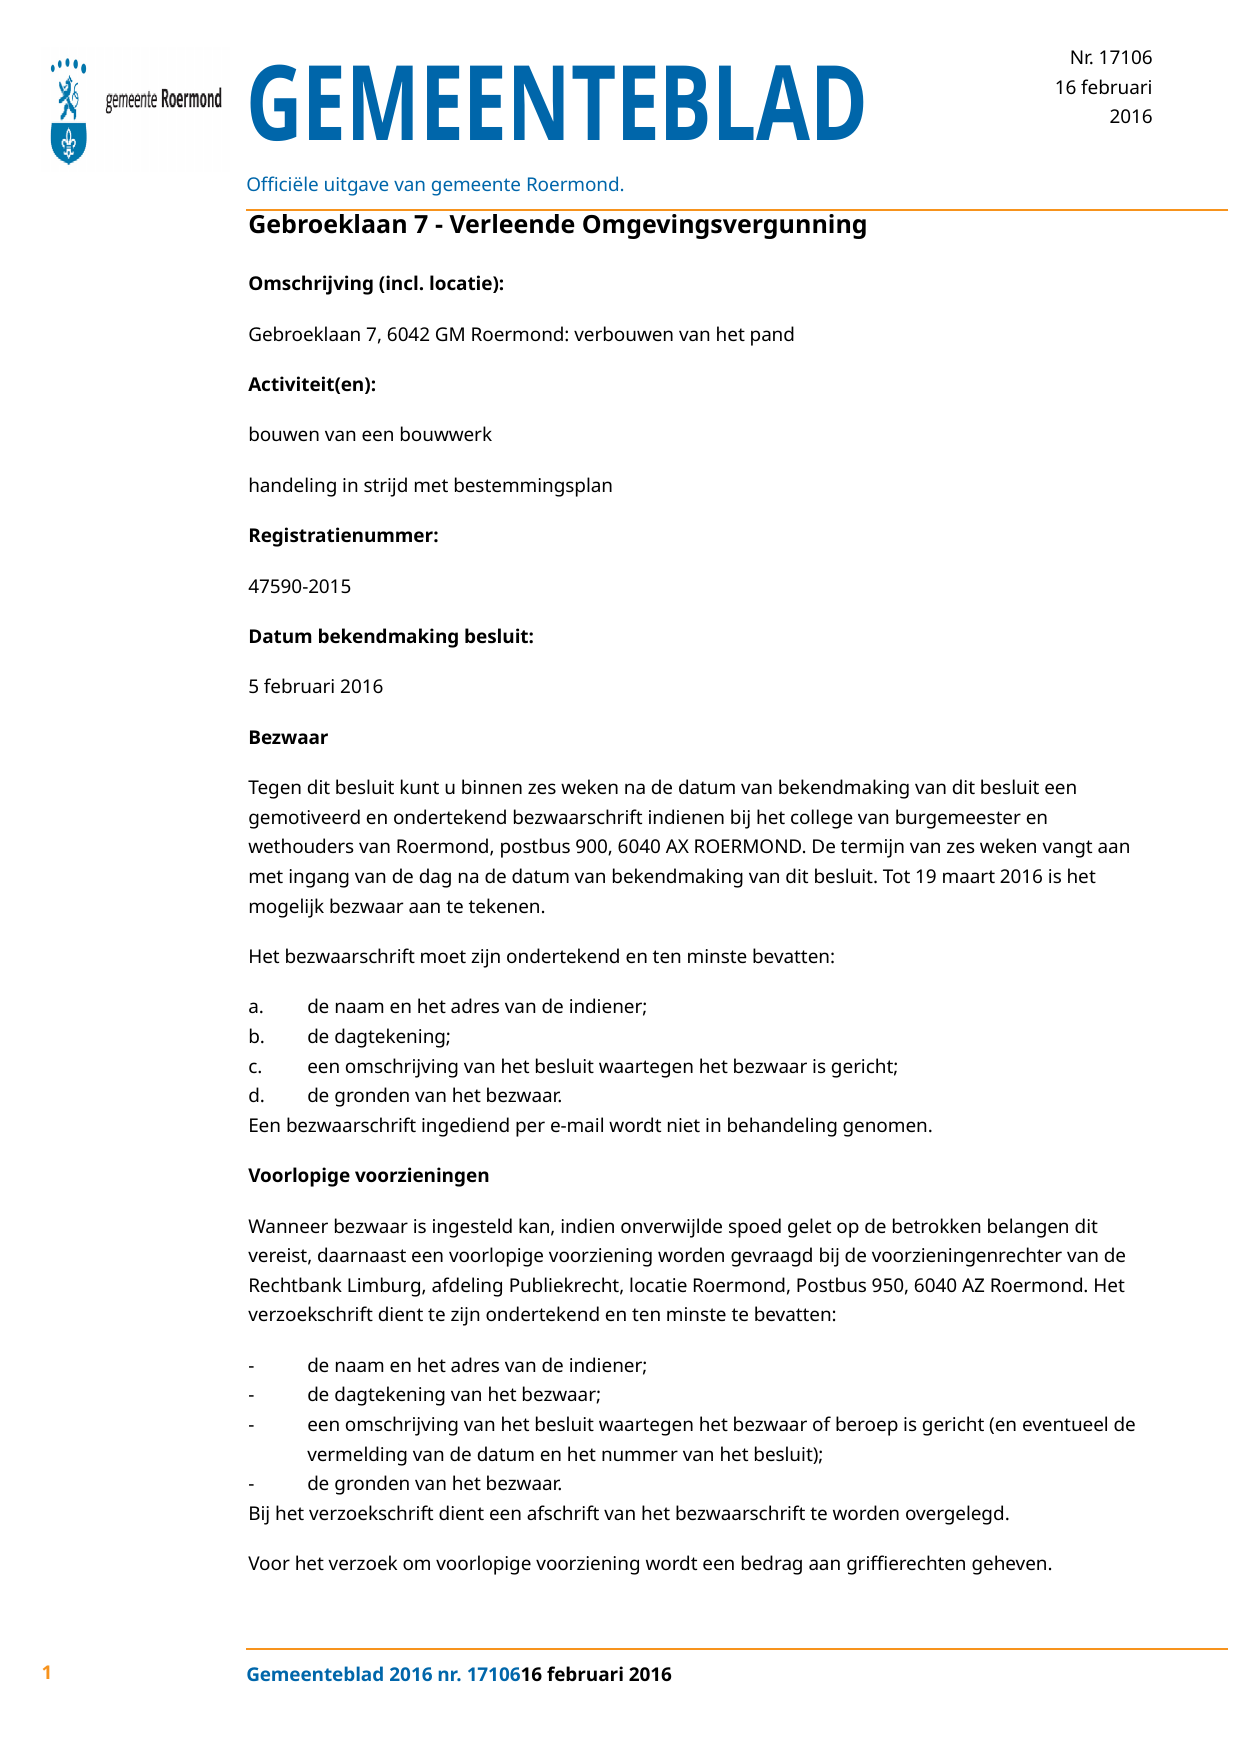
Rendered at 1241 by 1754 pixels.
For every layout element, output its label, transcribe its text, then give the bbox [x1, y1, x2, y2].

picture [41, 47, 231, 172]
text Voor het verzoek om voorlopige voorziening wordt een bedrag aan griffierechten geheven. [248, 1550, 1152, 1576]
text Het bezwaarschrift moet zijn ondertekend en ten minste bevatten: [248, 943, 1152, 969]
text Registratienummer: [248, 522, 1152, 548]
text Tegen dit besluit kunt u binnen zes weken na de datum van bekendmaking van dit besluit een gemotiveerd en ondertekend bezwaarschrift indienen bij het college van burgemeester en wethouders van Roermond, postbus 900, 6040 AX ROERMOND. De termijn van zes weken vangt aan met ingang van de dag na de datum van bekendmaking van dit besluit. Tot 19 maart 2016 is het mogelijk bezwaar aan te tekenen. [248, 774, 1152, 918]
text Omschrijving (incl. locatie): [248, 270, 1152, 296]
list een omschrijving van het besluit waartegen het bezwaar is gericht; [248, 1053, 1152, 1078]
text Datum bekendmaking besluit: [248, 623, 1152, 649]
list een omschrijving van het besluit waartegen het bezwaar of beroep is gericht (en eventueel de vermelding van de datum en het nummer van het besluit); [248, 1411, 1152, 1466]
list de naam en het adres van de indiener; [248, 1352, 1152, 1378]
list de gronden van het bezwaar. [248, 1082, 1152, 1108]
list de naam en het adres van de indiener; [248, 994, 1152, 1019]
text Activiteit(en): [248, 371, 1152, 397]
text Bij het verzoekschrift dient een afschrift van het bezwaarschrift te worden overgelegd. [248, 1500, 1152, 1526]
list de gronden van het bezwaar. [248, 1470, 1152, 1496]
text Wanneer bezwaar is ingesteld kan, indien onverwijlde spoed gelet op de betrokken belangen dit vereist, daarnaast een voorlopige voorziening worden gevraagd bij de voorzieningenrechter van de Rechtbank Limburg, afdeling Publiekrecht, locatie Roermond, Postbus 950, 6040 AZ Roermond. Het verzoekschrift dient te zijn ondertekend en ten minste te bevatten: [248, 1213, 1152, 1327]
text handeling in strijd met bestemmingsplan [248, 472, 1152, 498]
text Bezwaar [248, 724, 1152, 750]
text Een bezwaarschrift ingediend per e-mail wordt niet in behandeling genomen. [248, 1112, 1152, 1138]
text 5 februari 2016 [248, 674, 1152, 699]
text 47590-2015 [248, 573, 1152, 598]
list de dagtekening van het bezwaar; [248, 1382, 1152, 1407]
text Gebroeklaan 7, 6042 GM Roermond: verbouwen van het pand [248, 321, 1152, 346]
list de dagtekening; [248, 1023, 1152, 1049]
text Gebroeklaan 7 - Verleende Omgevingsvergunning [248, 211, 1152, 241]
text bouwen van een bouwwerk [248, 422, 1152, 447]
text Voorlopige voorzieningen [248, 1162, 1152, 1188]
